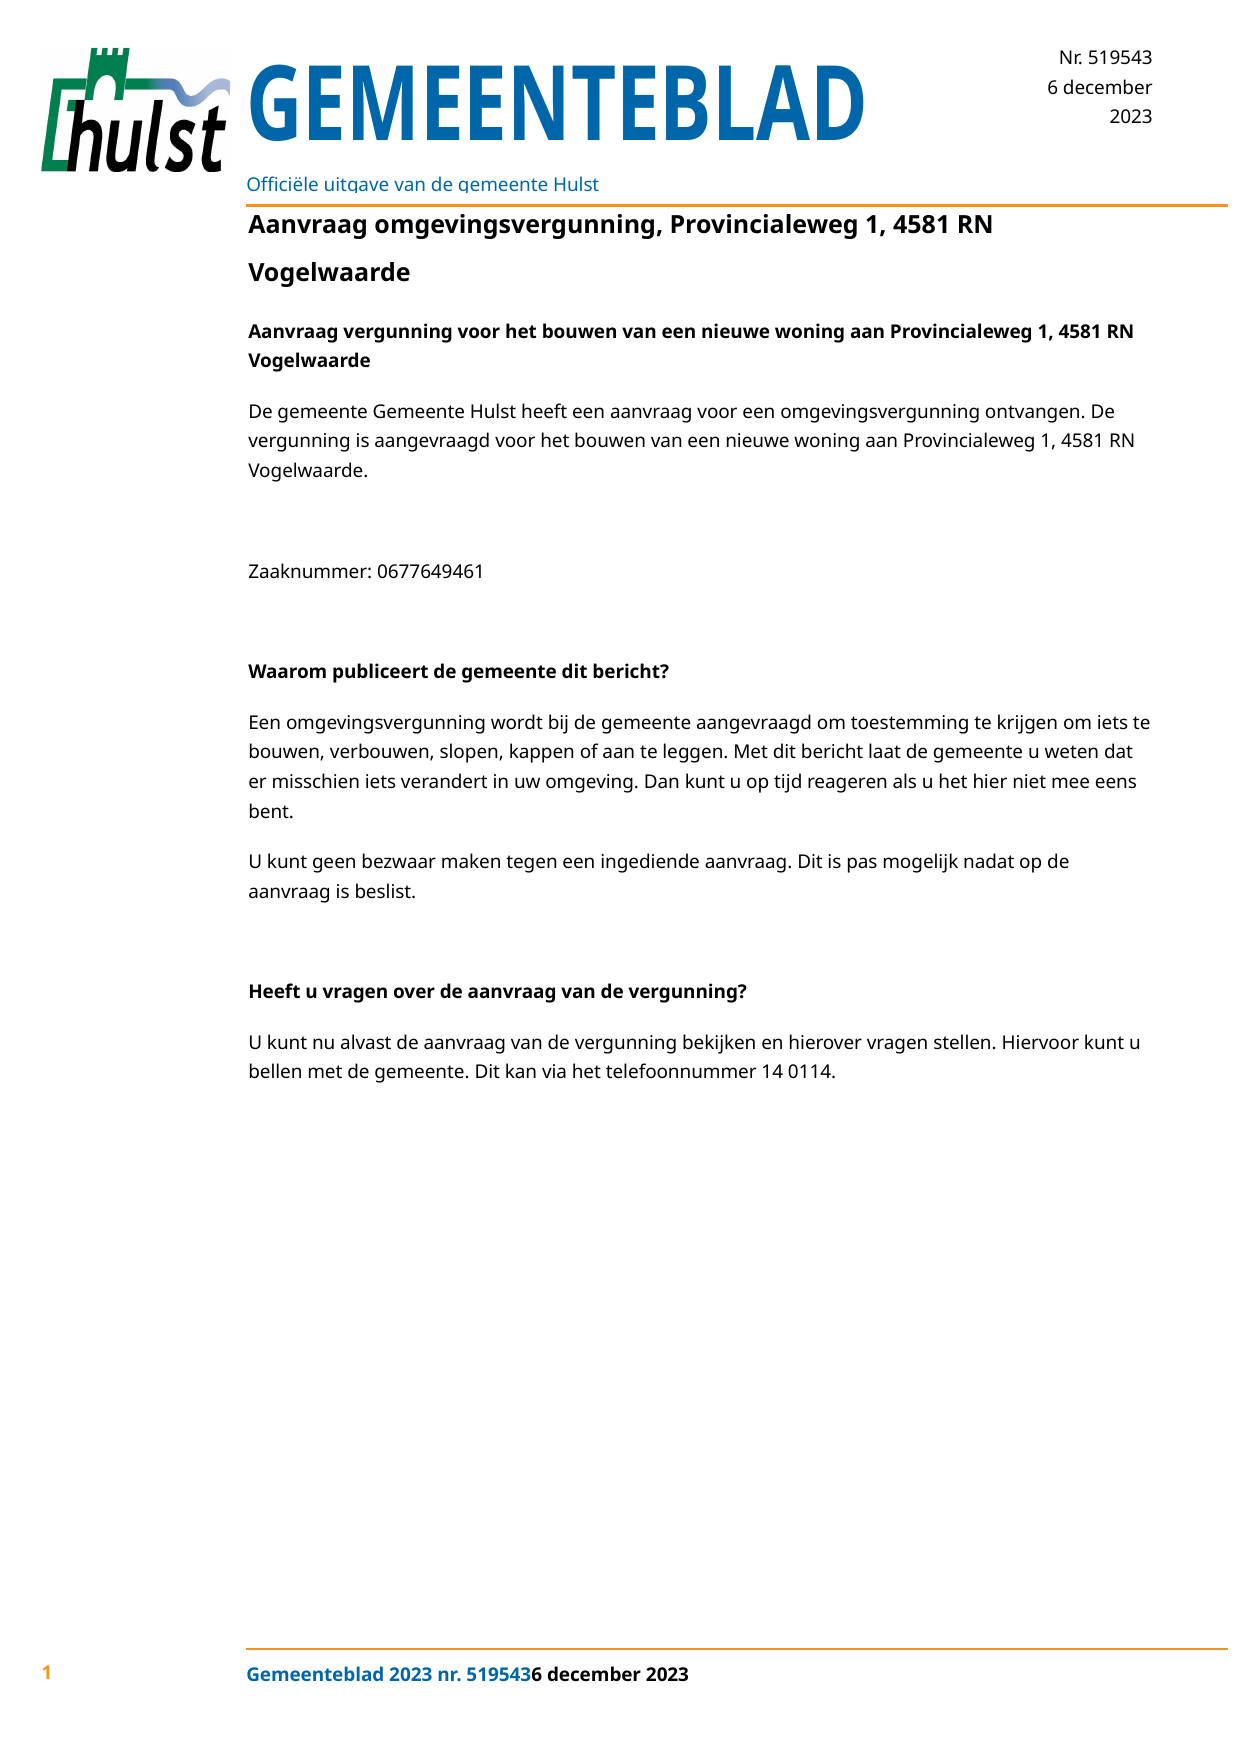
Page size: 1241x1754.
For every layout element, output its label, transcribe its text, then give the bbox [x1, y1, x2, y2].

text U kunt geen bezwaar maken tegen een ingediende aanvraag. Dit is pas mogelijk nadat op de aanvraag is beslist. [248, 848, 1152, 904]
text De gemeente Gemeente Hulst heeft een aanvraag voor een omgevingsvergunning ontvangen. De vergunning is aangevraagd voor het bouwen van een nieuwe woning aan Provincialeweg 1, 4581 RN Vogelwaarde. [248, 398, 1152, 483]
text Aanvraag omgevingsvergunning, Provincialeweg 1, 4581 RN Vogelwaarde [248, 207, 1152, 288]
text Zaaknummer: 0677649461 [248, 558, 1152, 584]
text Een omgevingsvergunning wordt bij de gemeente aangevraagd om toestemming te krijgen om iets te bouwen, verbouwen, slopen, kappen of aan te leggen. Met dit bericht laat de gemeente u weten dat er misschien iets verandert in uw omgeving. Dan kunt u op tijd reageren als u het hier niet mee eens bent. [248, 709, 1152, 824]
picture [41, 47, 231, 172]
text Heeft u vragen over de aanvraag van de vergunning? [248, 979, 1152, 1004]
text U kunt nu alvast de aanvraag van de vergunning bekijken en hierover vragen stellen. Hiervoor kunt u bellen met de gemeente. Dit kan via het telefoonnummer 14 0114. [248, 1029, 1152, 1084]
text Waarom publiceert de gemeente dit bericht? [248, 659, 1152, 684]
text Aanvraag vergunning voor het bouwen van een nieuwe woning aan Provincialeweg 1, 4581 RN Vogelwaarde [248, 318, 1152, 373]
